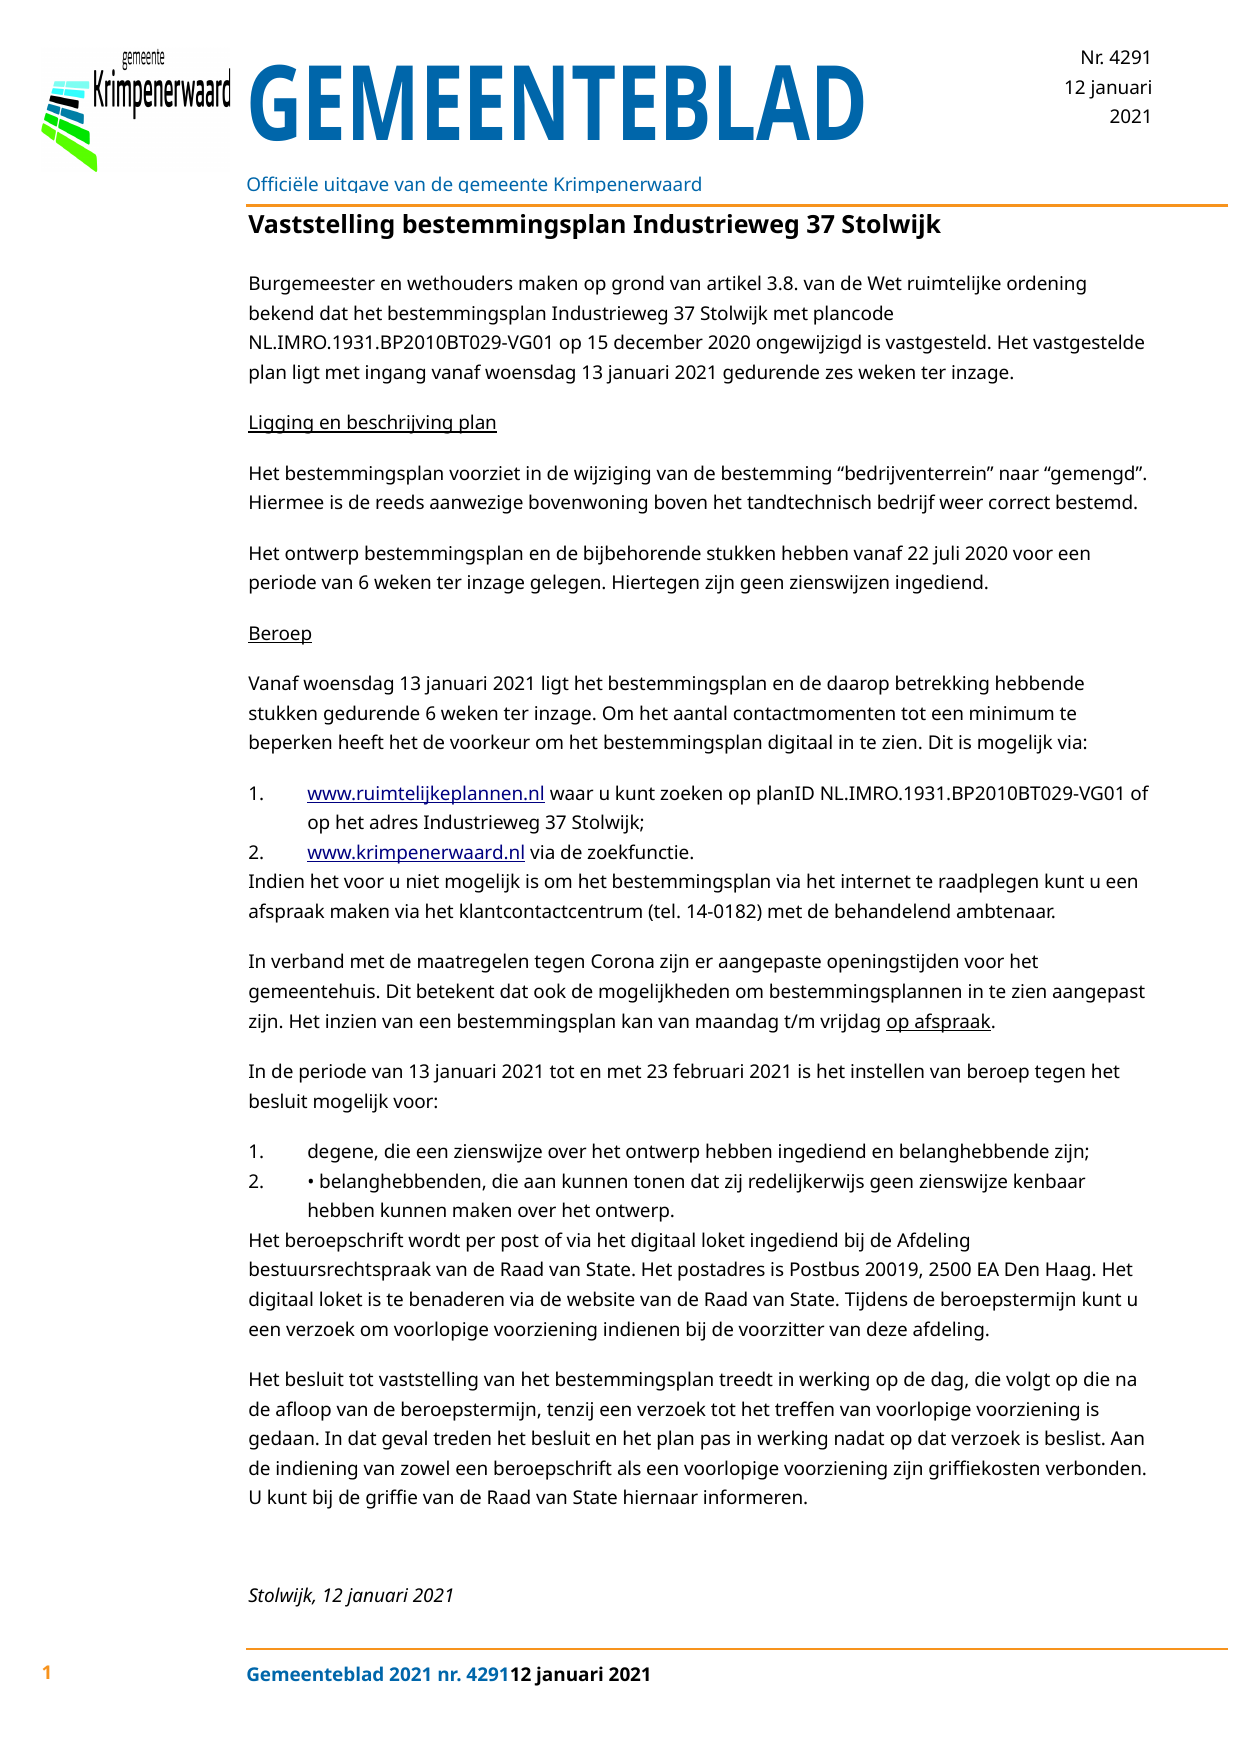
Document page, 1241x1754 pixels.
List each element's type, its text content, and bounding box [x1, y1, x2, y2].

list degene, die een zienswijze over het ontwerp hebben ingediend en belanghebbende zijn; [248, 1138, 1152, 1164]
list www.ruimtelijkeplannen.nl waar u kunt zoeken op planID NL.IMRO.1931.BP2010BT029-VG01 of op het adres Industrieweg 37 Stolwijk; [248, 780, 1152, 835]
text In verband met de maatregelen tegen Corona zijn er aangepaste openingstijden voor het gemeentehuis. Dit betekent dat ook de mogelijkheden om bestemmingsplannen in te zien aangepast zijn. Het inzien van een bestemmingsplan kan van maandag t/m vrijdag op afspraak. [248, 949, 1152, 1033]
text Het beroepschrift wordt per post of via het digitaal loket ingediend bij de Afdeling bestuursrechtspraak van de Raad van State. Het postadres is Postbus 20019, 2500 EA Den Haag. Het digitaal loket is te benaderen via de website van de Raad van State. Tijdens de beroepstermijn kunt u een verzoek om voorlopige voorziening indienen bij de voorzitter van deze afdeling. [248, 1227, 1152, 1341]
text Burgemeester en wethouders maken op grond van artikel 3.8. van de Wet ruimtelijke ordening bekend dat het bestemmingsplan Industrieweg 37 Stolwijk met plancode NL.IMRO.1931.BP2010BT029-VG01 op 15 december 2020 ongewijzigd is vastgesteld. Het vastgestelde plan ligt met ingang vanaf woensdag 13 januari 2021 gedurende zes weken ter inzage. [248, 270, 1152, 385]
text Het bestemmingsplan voorziet in de wijziging van de bestemming “bedrijventerrein” naar “gemengd”. Hiermee is de reeds aanwezige bovenwoning boven het tandtechnisch bedrijf weer correct bestemd. [248, 460, 1152, 515]
text Indien het voor u niet mogelijk is om het bestemmingsplan via het internet te raadplegen kunt u een afspraak maken via het klantcontactcentrum (tel. 14-0182) met de behandelend ambtenaar. [248, 869, 1152, 924]
picture [41, 47, 231, 172]
text Het ontwerp bestemmingsplan en de bijbehorende stukken hebben vanaf 22 juli 2020 voor een periode van 6 weken ter inzage gelegen. Hiertegen zijn geen zienswijzen ingediend. [248, 540, 1152, 595]
list • belanghebbenden, die aan kunnen tonen dat zij redelijkerwijs geen zienswijze kenbaar hebben kunnen maken over het ontwerp. [248, 1168, 1152, 1223]
text Vaststelling bestemmingsplan Industrieweg 37 Stolwijk [248, 207, 1152, 241]
text Ligging en beschrijving plan [248, 409, 1152, 435]
text Het besluit tot vaststelling van het bestemmingsplan treedt in werking op de dag, die volgt op die na de afloop van de beroepstermijn, tenzij een verzoek tot het treffen van voorlopige voorziening is gedaan. In dat geval treden het besluit en het plan pas in werking nadat op dat verzoek is beslist. Aan de indiening van zowel een beroepschrift als een voorlopige voorziening zijn griffiekosten verbonden. U kunt bij de griffie van de Raad van State hiernaar informeren. [248, 1366, 1152, 1510]
text Vanaf woensdag 13 januari 2021 ligt het bestemmingsplan en de daarop betrekking hebbende stukken gedurende 6 weken ter inzage. Om het aantal contactmomenten tot een minimum te beperken heeft het de voorkeur om het bestemmingsplan digitaal in te zien. Dit is mogelijk via: [248, 670, 1152, 755]
text Beroep [248, 620, 1152, 646]
text Stolwijk, 12 januari 2021 [248, 1583, 1152, 1608]
list www.krimpenerwaard.nl via de zoekfunctie. [248, 839, 1152, 865]
text In de periode van 13 januari 2021 tot en met 23 februari 2021 is het instellen van beroep tegen het besluit mogelijk voor: [248, 1058, 1152, 1113]
